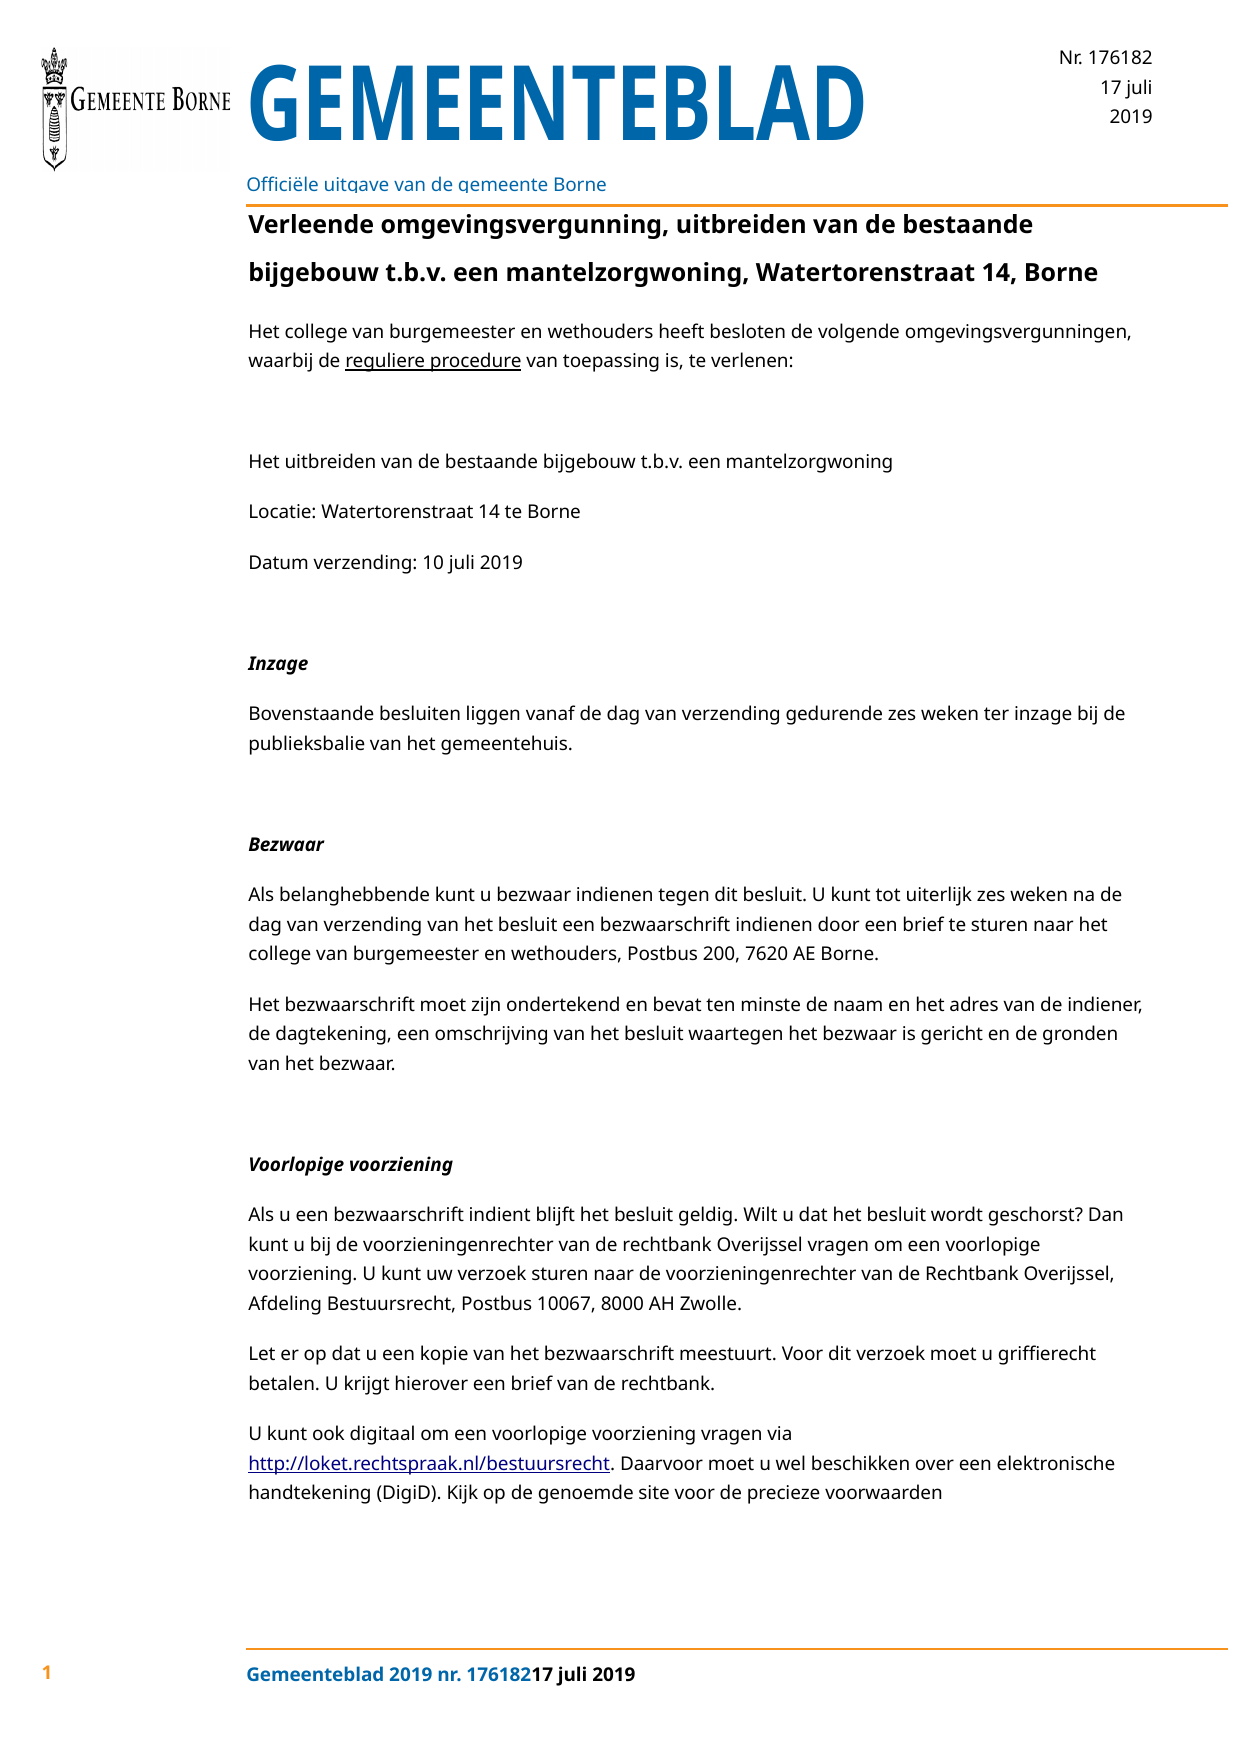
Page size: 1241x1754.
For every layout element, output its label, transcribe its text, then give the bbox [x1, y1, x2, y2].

text Als belanghebbende kunt u bezwaar indienen tegen dit besluit. U kunt tot uiterlijk zes weken na de dag van verzending van het besluit een bezwaarschrift indienen door een brief te sturen naar het college van burgemeester en wethouders, Postbus 200, 7620 AE Borne. [248, 881, 1152, 966]
text Let er op dat u een kopie van het bezwaarschrift meestuurt. Voor dit verzoek moet u griffierecht betalen. U krijgt hierover een brief van de rechtbank. [248, 1340, 1152, 1396]
text Voorlopige voorziening [248, 1151, 1152, 1177]
text Inzage [248, 650, 1152, 676]
text U kunt ook digitaal om een voorlopige voorziening vragen via http://loket.rechtspraak.nl/bestuursrecht. Daarvoor moet u wel beschikken over een elektronische handtekening (DigiD). Kijk op de genoemde site voor de precieze voorwaarden [248, 1420, 1152, 1505]
text Het uitbreiden van de bestaande bijgebouw t.b.v. een mantelzorgwoning [248, 448, 1152, 474]
text Datum verzending: 10 juli 2019 [248, 549, 1152, 575]
picture [41, 47, 231, 172]
text Bezwaar [248, 831, 1152, 857]
text Bovenstaande besluiten liggen vanaf de dag van verzending gedurende zes weken ter inzage bij de publieksbalie van het gemeentehuis. [248, 700, 1152, 756]
text Het bezwaarschrift moet zijn ondertekend en bevat ten minste de naam en het adres van de indiener, de dagtekening, een omschrijving van het besluit waartegen het bezwaar is gericht en de gronden van het bezwaar. [248, 991, 1152, 1076]
text Locatie: Watertorenstraat 14 te Borne [248, 499, 1152, 524]
text Als u een bezwaarschrift indient blijft het besluit geldig. Wilt u dat het besluit wordt geschorst? Dan kunt u bij de voorzieningenrechter van de rechtbank Overijssel vragen om een voorlopige voorziening. U kunt uw verzoek sturen naar de voorzieningenrechter van de Rechtbank Overijssel, Afdeling Bestuursrecht, Postbus 10067, 8000 AH Zwolle. [248, 1201, 1152, 1316]
text Verleende omgevingsvergunning, uitbreiden van de bestaande bijgebouw t.b.v. een mantelzorgwoning, Watertorenstraat 14, Borne [248, 207, 1152, 288]
text Het college van burgemeester en wethouders heeft besloten de volgende omgevingsvergunningen, waarbij de reguliere procedure van toepassing is, te verlenen: [248, 318, 1152, 373]
